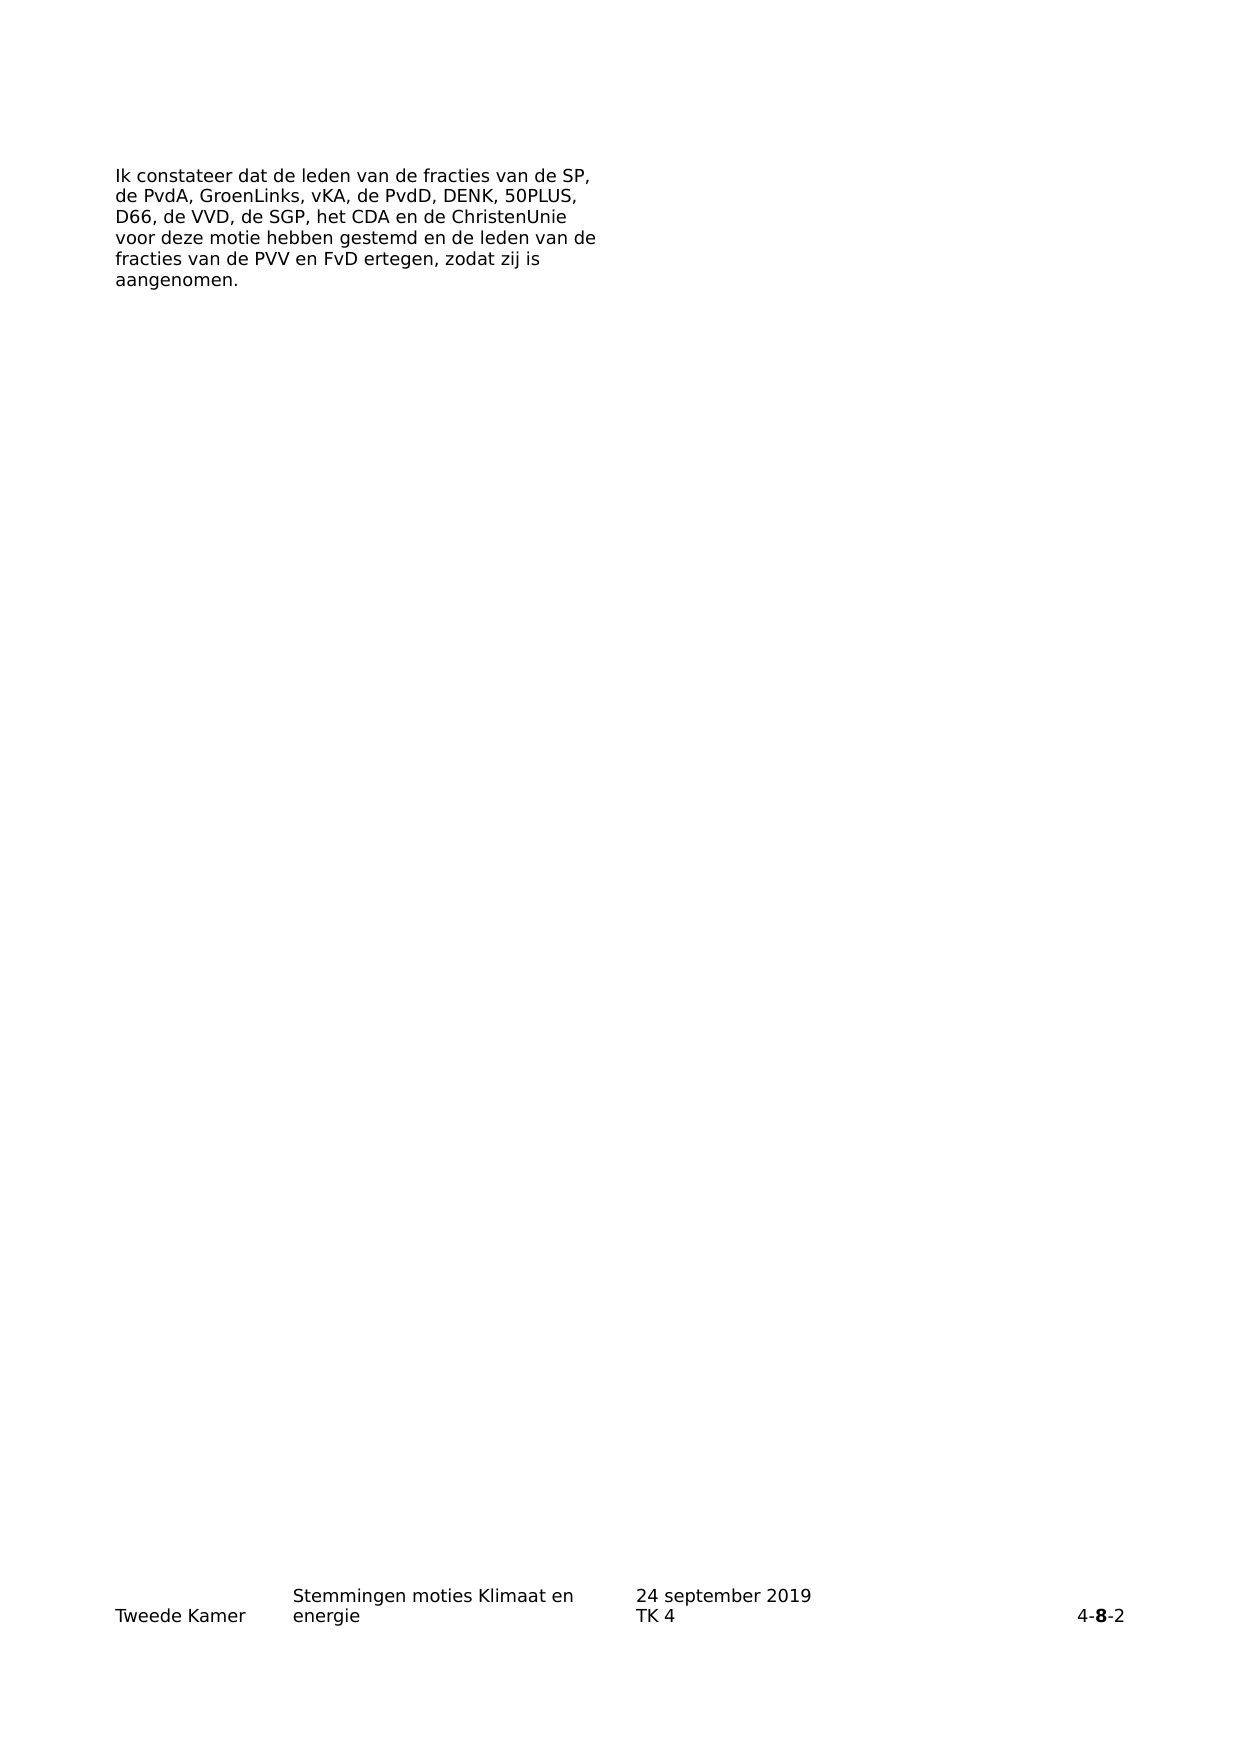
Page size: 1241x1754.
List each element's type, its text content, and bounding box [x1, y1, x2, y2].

text Ik constateer dat de leden van de fracties van de SP, de PvdA, GroenLinks, vKA, de PvdD, DENK, 50PLUS, D66, de VVD, de SGP, het CDA en de ChristenUnie voor deze motie hebben gestemd en de leden van de fracties van de PVV en FvD ertegen, zodat zij is aangenomen. [115, 165, 605, 290]
